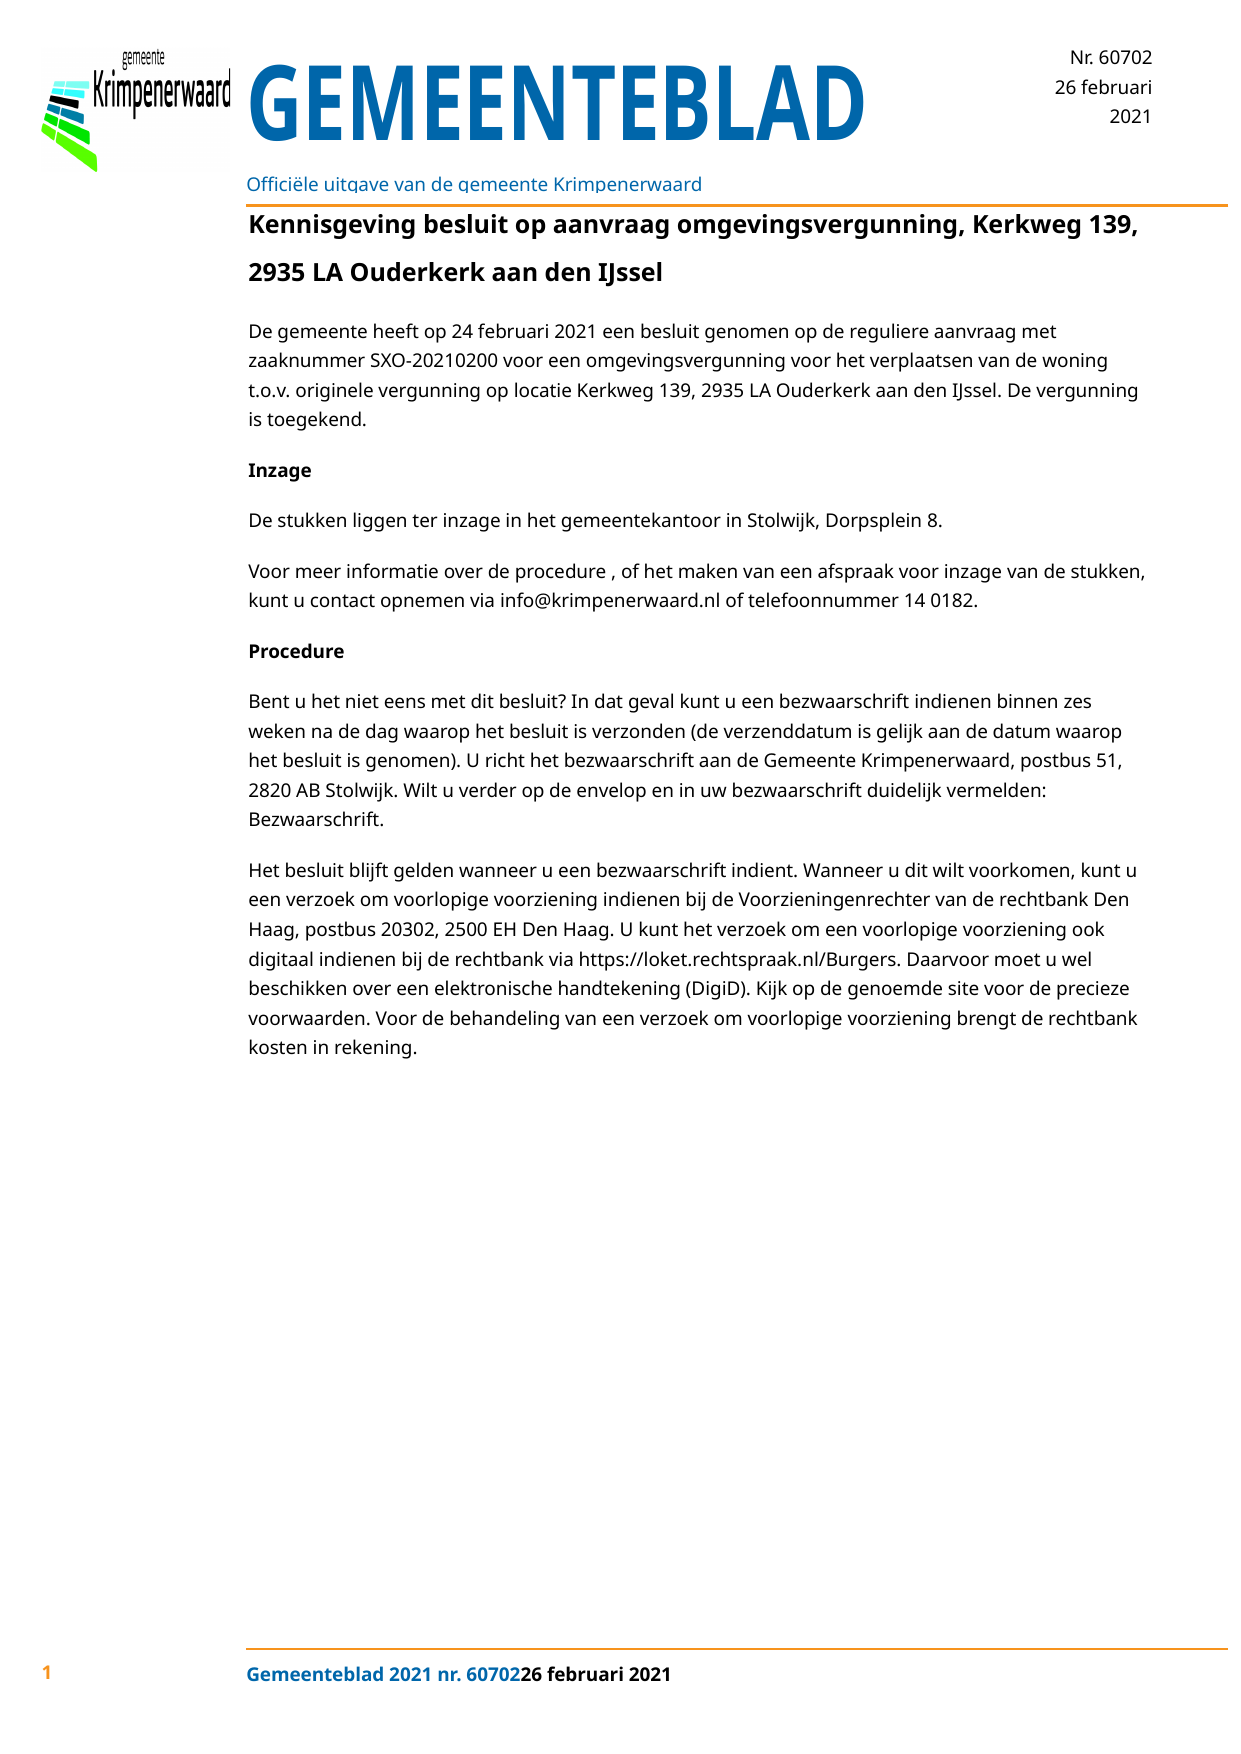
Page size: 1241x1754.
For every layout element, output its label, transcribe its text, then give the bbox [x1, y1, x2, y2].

text Bent u het niet eens met dit besluit? In dat geval kunt u een bezwaarschrift indienen binnen zes weken na de dag waarop het besluit is verzonden (de verzenddatum is gelijk aan de datum waarop het besluit is genomen). U richt het bezwaarschrift aan de Gemeente Krimpenerwaard, postbus 51, 2820 AB Stolwijk. Wilt u verder op de envelop en in uw bezwaarschrift duidelijk vermelden: Bezwaarschrift. [248, 688, 1152, 832]
text Procedure [248, 638, 1152, 664]
text De gemeente heeft op 24 februari 2021 een besluit genomen op de reguliere aanvraag met zaaknummer SXO-20210200 voor een omgevingsvergunning voor het verplaatsen van de woning t.o.v. originele vergunning op locatie Kerkweg 139, 2935 LA Ouderkerk aan den IJssel. De vergunning is toegekend. [248, 318, 1152, 432]
text Inzage [248, 457, 1152, 483]
text Voor meer informatie over de procedure , of het maken van een afspraak voor inzage van de stukken, kunt u contact opnemen via info@krimpenerwaard.nl of telefoonnummer 14 0182. [248, 558, 1152, 613]
text De stukken liggen ter inzage in het gemeentekantoor in Stolwijk, Dorpsplein 8. [248, 507, 1152, 533]
text Kennisgeving besluit op aanvraag omgevingsvergunning, Kerkweg 139, 2935 LA Ouderkerk aan den IJssel [248, 207, 1152, 288]
text Het besluit blijft gelden wanneer u een bezwaarschrift indient. Wanneer u dit wilt voorkomen, kunt u een verzoek om voorlopige voorziening indienen bij de Voorzieningenrechter van de rechtbank Den Haag, postbus 20302, 2500 EH Den Haag. U kunt het verzoek om een voorlopige voorziening ook digitaal indienen bij de rechtbank via https://loket.rechtspraak.nl/Burgers. Daarvoor moet u wel beschikken over een elektronische handtekening (DigiD). Kijk op de genoemde site voor de precieze voorwaarden. Voor de behandeling van een verzoek om voorlopige voorziening brengt de rechtbank kosten in rekening. [248, 857, 1152, 1060]
picture [41, 47, 231, 172]
